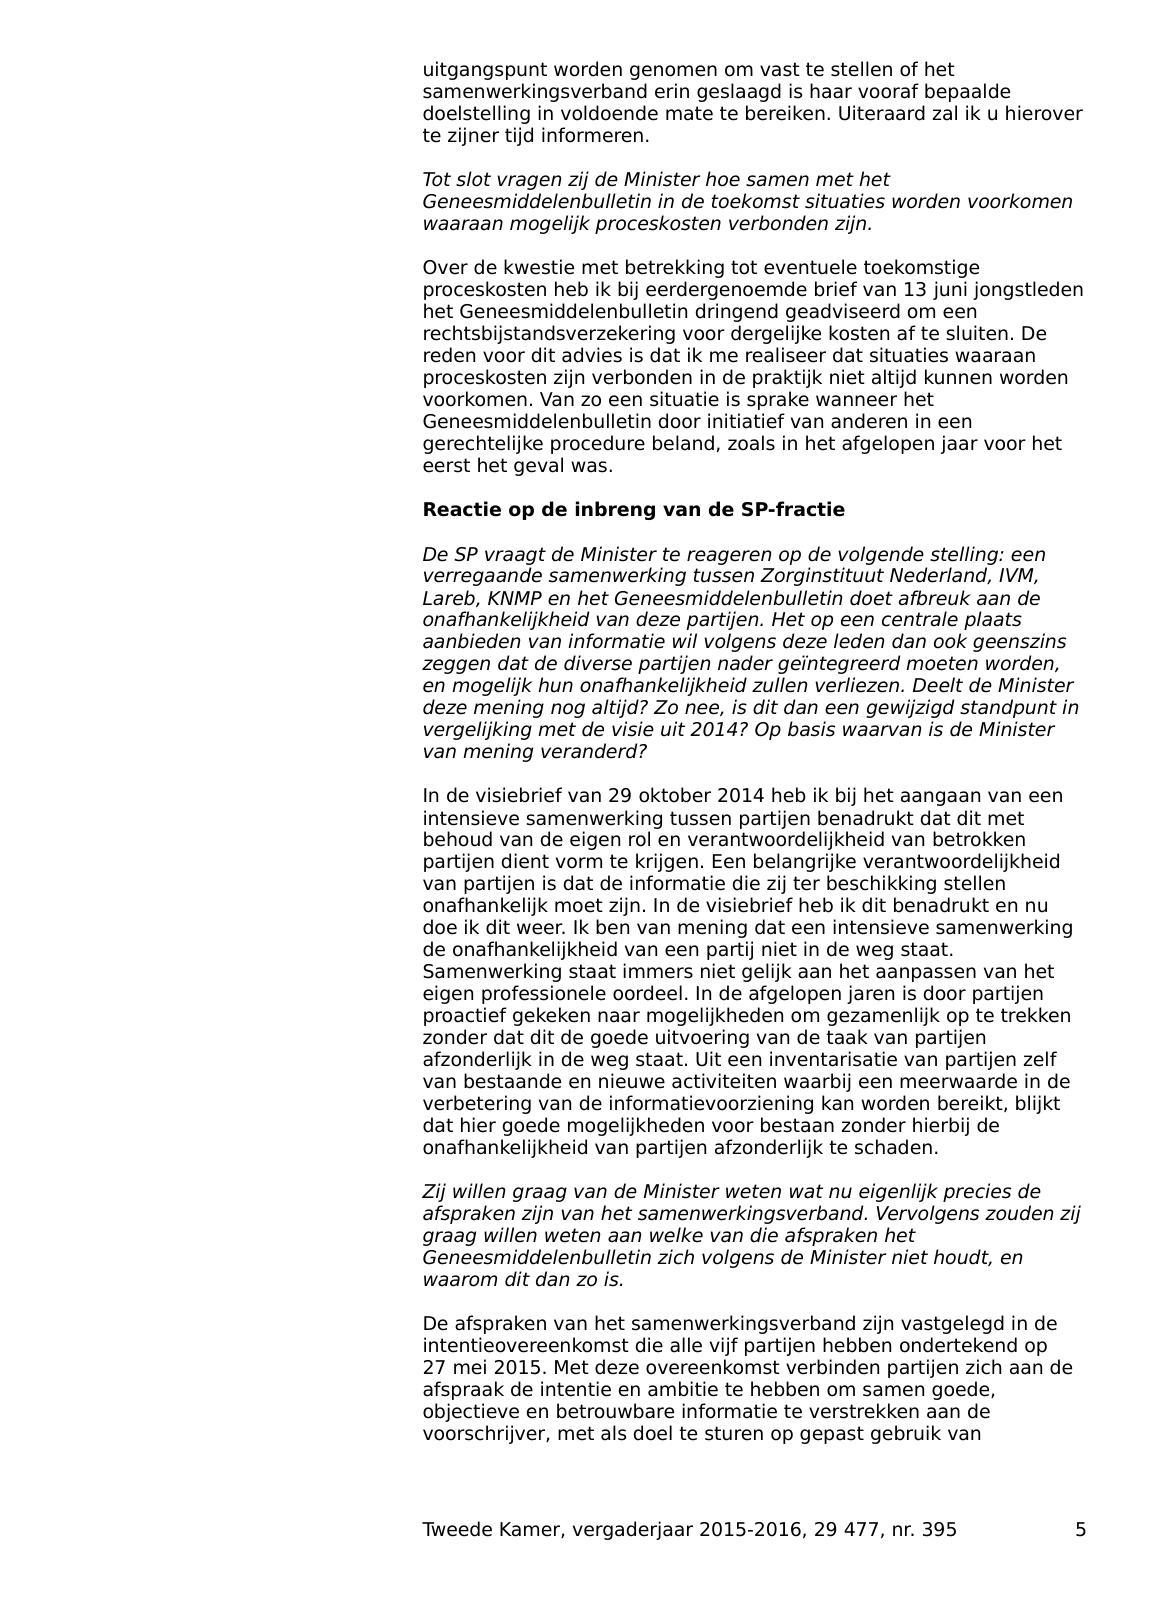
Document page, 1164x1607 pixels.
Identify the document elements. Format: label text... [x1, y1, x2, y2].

text Tot slot vragen zij de Minister hoe samen met het Geneesmiddelenbulletin in de toekomst situaties worden voorkomen waaraan mogelijk proceskosten verbonden zijn. [422, 169, 1087, 235]
text In de visiebrief van 29 oktober 2014 heb ik bij het aangaan van een intensieve samenwerking tussen partijen benadrukt dat dit met behoud van de eigen rol en verantwoordelijkheid van betrokken partijen dient vorm te krijgen. Een belangrijke verantwoordelijkheid van partijen is dat de informatie die zij ter beschikking stellen onafhankelijk moet zijn. In de visiebrief heb ik dit benadrukt en nu doe ik dit weer. Ik ben van mening dat een intensieve samenwerking de onafhankelijkheid van een partij niet in de weg staat. Samenwerking staat immers niet gelijk aan het aanpassen van het eigen professionele oordeel. In de afgelopen jaren is door partijen proactief gekeken naar mogelijkheden om gezamenlijk op te trekken zonder dat dit de goede uitvoering van de taak van partijen afzonderlijk in de weg staat. Uit een inventarisatie van partijen zelf van bestaande en nieuwe activiteiten waarbij een meerwaarde in de verbetering van de informatievoorziening kan worden bereikt, blijkt dat hier goede mogelijkheden voor bestaan zonder hierbij de onafhankelijkheid van partijen afzonderlijk te schaden. [422, 785, 1087, 1159]
text Zij willen graag van de Minister weten wat nu eigenlijk precies de afspraken zijn van het samenwerkingsverband. Vervolgens zouden zij graag willen weten aan welke van die afspraken het Geneesmiddelenbulletin zich volgens de Minister niet houdt, en waarom dit dan zo is. [422, 1181, 1087, 1291]
text Over de kwestie met betrekking tot eventuele toekomstige proceskosten heb ik bij eerdergenoemde brief van 13 juni jongstleden het Geneesmiddelenbulletin dringend geadviseerd om een rechtsbijstandsverzekering voor dergelijke kosten af te sluiten. De reden voor dit advies is dat ik me realiseer dat situaties waaraan proceskosten zijn verbonden in de praktijk niet altijd kunnen worden voorkomen. Van zo een situatie is sprake wanneer het Geneesmiddelenbulletin door initiatief van anderen in een gerechtelijke procedure beland, zoals in het afgelopen jaar voor het eerst het geval was. [422, 257, 1087, 477]
subtitle Reactie op de inbreng van de SP-fractie [422, 499, 1087, 521]
text De afspraken van het samenwerkingsverband zijn vastgelegd in de intentieovereenkomst die alle vijf partijen hebben ondertekend op 27 mei 2015. Met deze overeenkomst verbinden partijen zich aan de afspraak de intentie en ambitie te hebben om samen goede, objectieve en betrouwbare informatie te verstrekken aan de voorschrijver, met als doel te sturen op gepast gebruik van [422, 1313, 1087, 1445]
text uitgangspunt worden genomen om vast te stellen of het samenwerkingsverband erin geslaagd is haar vooraf bepaalde doelstelling in voldoende mate te bereiken. Uiteraard zal ik u hierover te zijner tijd informeren. [422, 59, 1087, 147]
text De SP vraagt de Minister te reageren op de volgende stelling: een verregaande samenwerking tussen Zorginstituut Nederland, IVM, Lareb, KNMP en het Geneesmiddelenbulletin doet afbreuk aan de onafhankelijkheid van deze partijen. Het op een centrale plaats aanbieden van informatie wil volgens deze leden dan ook geenszins zeggen dat de diverse partijen nader geïntegreerd moeten worden, en mogelijk hun onafhankelijkheid zullen verliezen. Deelt de Minister deze mening nog altijd? Zo nee, is dit dan een gewijzigd standpunt in vergelijking met de visie uit 2014? Op basis waarvan is de Minister van mening veranderd? [422, 543, 1087, 763]
